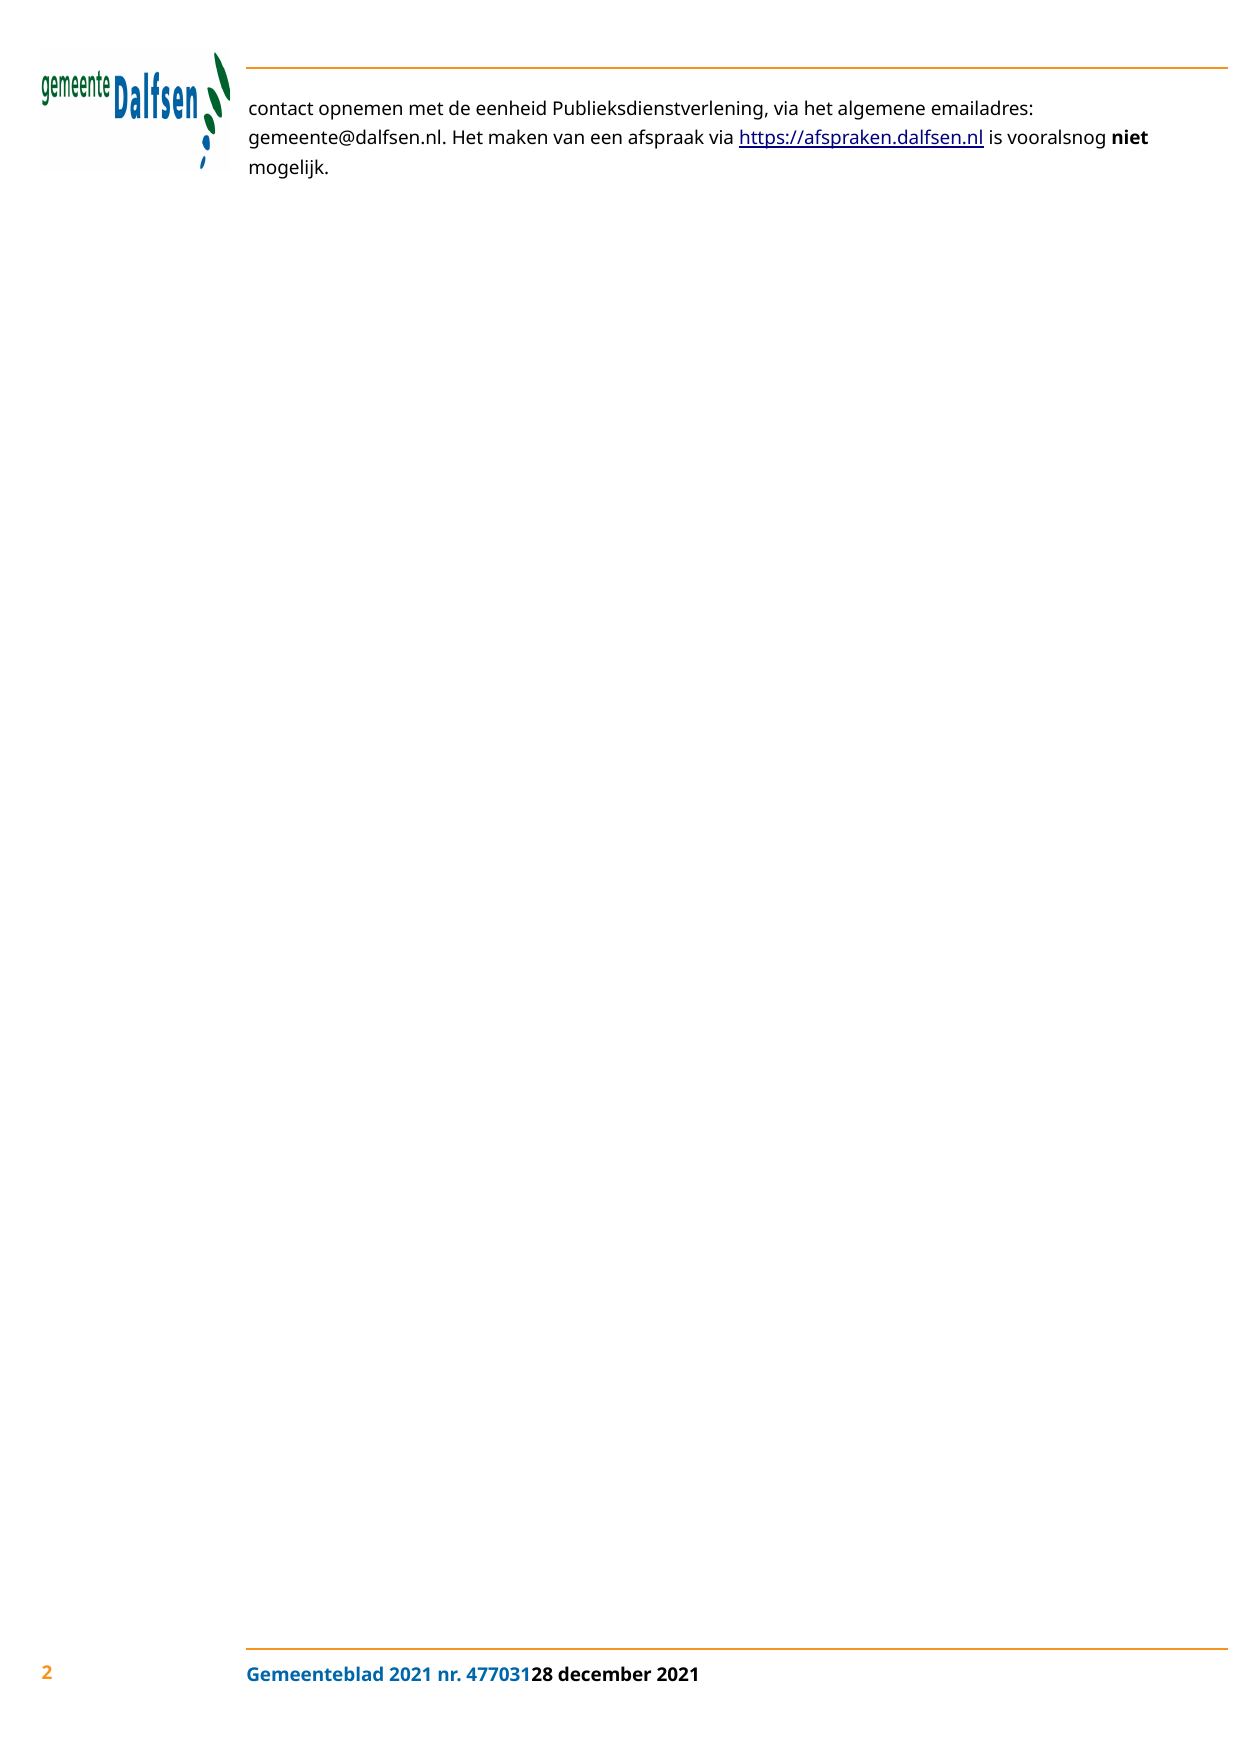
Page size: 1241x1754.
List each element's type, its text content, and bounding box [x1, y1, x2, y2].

text contact opnemen met de eenheid Publieksdienstverlening, via het algemene emailadres: gemeente@dalfsen.nl. Het maken van een afspraak via https://afspraken.dalfsen.nl is vooralsnog niet mogelijk. [248, 95, 1152, 180]
picture [41, 47, 231, 172]
